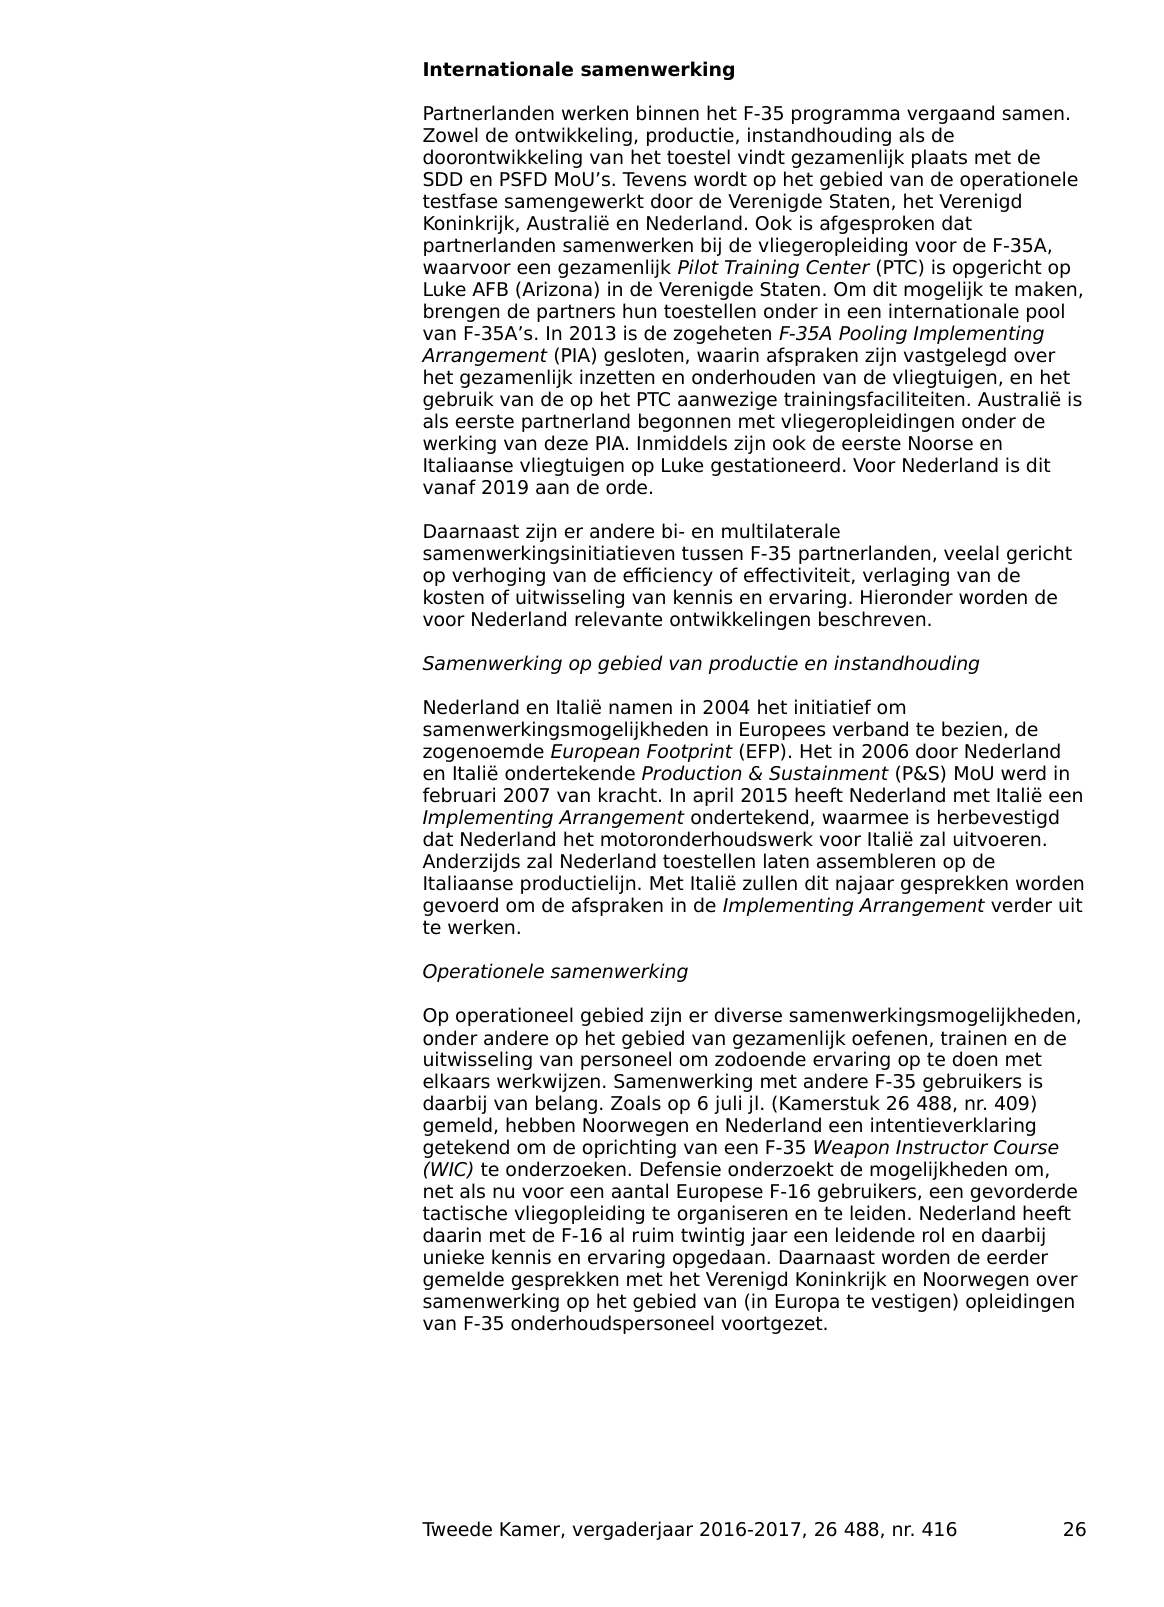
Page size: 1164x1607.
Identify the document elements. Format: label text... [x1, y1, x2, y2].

text Op operationeel gebied zijn er diverse samenwerkingsmogelijkheden, onder andere op het gebied van gezamenlijk oefenen, trainen en de uitwisseling van personeel om zodoende ervaring op te doen met elkaars werkwijzen. Samenwerking met andere F-35 gebruikers is daarbij van belang. Zoals op 6 juli jl. (Kamerstuk 26 488, nr. 409) gemeld, hebben Noorwegen en Nederland een intentieverklaring getekend om de oprichting van een F-35 Weapon Instructor Course (WIC) te onderzoeken. Defensie onderzoekt de mogelijkheden om, net als nu voor een aantal Europese F-16 gebruikers, een gevorderde tactische vliegopleiding te organiseren en te leiden. Nederland heeft daarin met de F-16 al ruim twintig jaar een leidende rol en daarbij unieke kennis en ervaring opgedaan. Daarnaast worden de eerder gemelde gesprekken met het Verenigd Koninkrijk en Noorwegen over samenwerking op het gebied van (in Europa te vestigen) opleidingen van F-35 onderhoudspersoneel voortgezet. [422, 1005, 1087, 1335]
subtitle Operationele samenwerking [422, 961, 1087, 983]
subtitle Samenwerking op gebied van productie en instandhouding [422, 653, 1087, 675]
text Partnerlanden werken binnen het F-35 programma vergaand samen. Zowel de ontwikkeling, productie, instandhouding als de doorontwikkeling van het toestel vindt gezamenlijk plaats met de SDD en PSFD MoU’s. Tevens wordt op het gebied van de operationele testfase samengewerkt door de Verenigde Staten, het Verenigd Koninkrijk, Australië en Nederland. Ook is afgesproken dat partnerlanden samenwerken bij de vliegeropleiding voor de F-35A, waarvoor een gezamenlijk Pilot Training Center (PTC) is opgericht op Luke AFB (Arizona) in de Verenigde Staten. Om dit mogelijk te maken, brengen de partners hun toestellen onder in een internationale pool van F-35A’s. In 2013 is de zogeheten F-35A Pooling Implementing Arrangement (PIA) gesloten, waarin afspraken zijn vastgelegd over het gezamenlijk inzetten en onderhouden van de vliegtuigen, en het gebruik van de op het PTC aanwezige trainingsfaciliteiten. Australië is als eerste partnerland begonnen met vliegeropleidingen onder de werking van deze PIA. Inmiddels zijn ook de eerste Noorse en Italiaanse vliegtuigen op Luke gestationeerd. Voor Nederland is dit vanaf 2019 aan de orde. [422, 103, 1087, 499]
text Nederland en Italië namen in 2004 het initiatief om samenwerkingsmogelijkheden in Europees verband te bezien, de zogenoemde European Footprint (EFP). Het in 2006 door Nederland en Italië ondertekende Production & Sustainment (P&S) MoU werd in februari 2007 van kracht. In april 2015 heeft Nederland met Italië een Implementing Arrangement ondertekend, waarmee is herbevestigd dat Nederland het motoronderhoudswerk voor Italië zal uitvoeren. Anderzijds zal Nederland toestellen laten assembleren op de Italiaanse productielijn. Met Italië zullen dit najaar gesprekken worden gevoerd om de afspraken in de Implementing Arrangement verder uit te werken. [422, 697, 1087, 939]
text Daarnaast zijn er andere bi- en multilaterale samenwerkingsinitiatieven tussen F-35 partnerlanden, veelal gericht op verhoging van de efficiency of effectiviteit, verlaging van de kosten of uitwisseling van kennis en ervaring. Hieronder worden de voor Nederland relevante ontwikkelingen beschreven. [422, 521, 1087, 631]
subtitle Internationale samenwerking [422, 59, 1087, 81]
